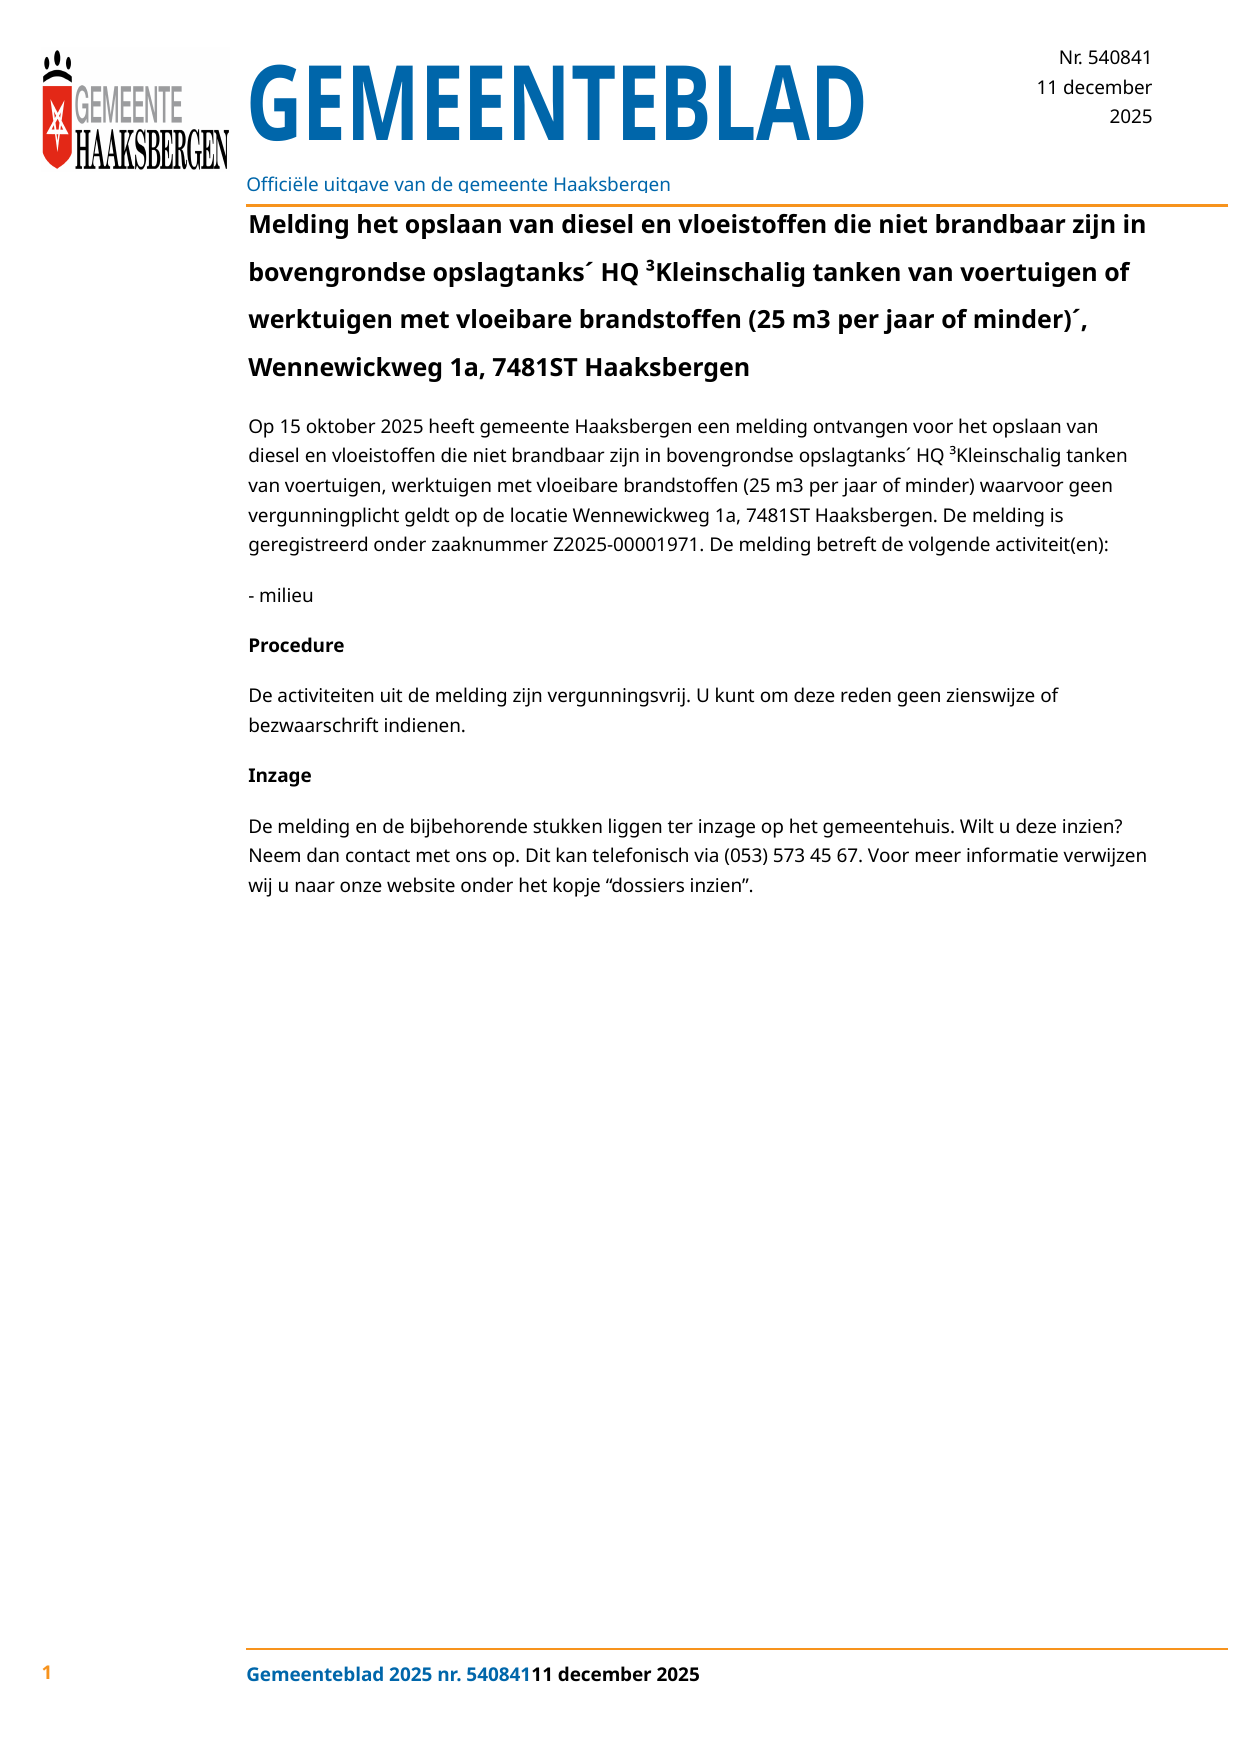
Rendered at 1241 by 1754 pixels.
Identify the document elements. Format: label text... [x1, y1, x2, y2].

text Procedure [248, 632, 1152, 658]
text De activiteiten uit de melding zijn vergunningsvrij. U kunt om deze reden geen zienswijze of bezwaarschrift indienen. [248, 683, 1152, 738]
text Inzage [248, 763, 1152, 788]
text Op 15 oktober 2025 heeft gemeente Haaksbergen een melding ontvangen voor het opslaan van diesel en vloeistoffen die niet brandbaar zijn in bovengrondse opslagtanks´ HQ ³Kleinschalig tanken van voertuigen, werktuigen met vloeibare brandstoffen (25 m3 per jaar of minder) waarvoor geen vergunningplicht geldt op de locatie Wennewickweg 1a, 7481ST Haaksbergen. De melding is geregistreerd onder zaaknummer Z2025-00001971. De melding betreft de volgende activiteit(en): [248, 413, 1152, 557]
text - milieu [248, 582, 1152, 608]
text De melding en de bijbehorende stukken liggen ter inzage op het gemeentehuis. Wilt u deze inzien? Neem dan contact met ons op. Dit kan telefonisch via (053) 573 45 67. Voor meer informatie verwijzen wij u naar onze website onder het kopje “dossiers inzien”. [248, 813, 1152, 898]
picture [41, 47, 231, 172]
text Melding het opslaan van diesel en vloeistoffen die niet brandbaar zijn in bovengrondse opslagtanks´ HQ ³Kleinschalig tanken van voertuigen of werktuigen met vloeibare brandstoffen (25 m3 per jaar of minder)´, Wennewickweg 1a, 7481ST Haaksbergen [248, 207, 1152, 384]
